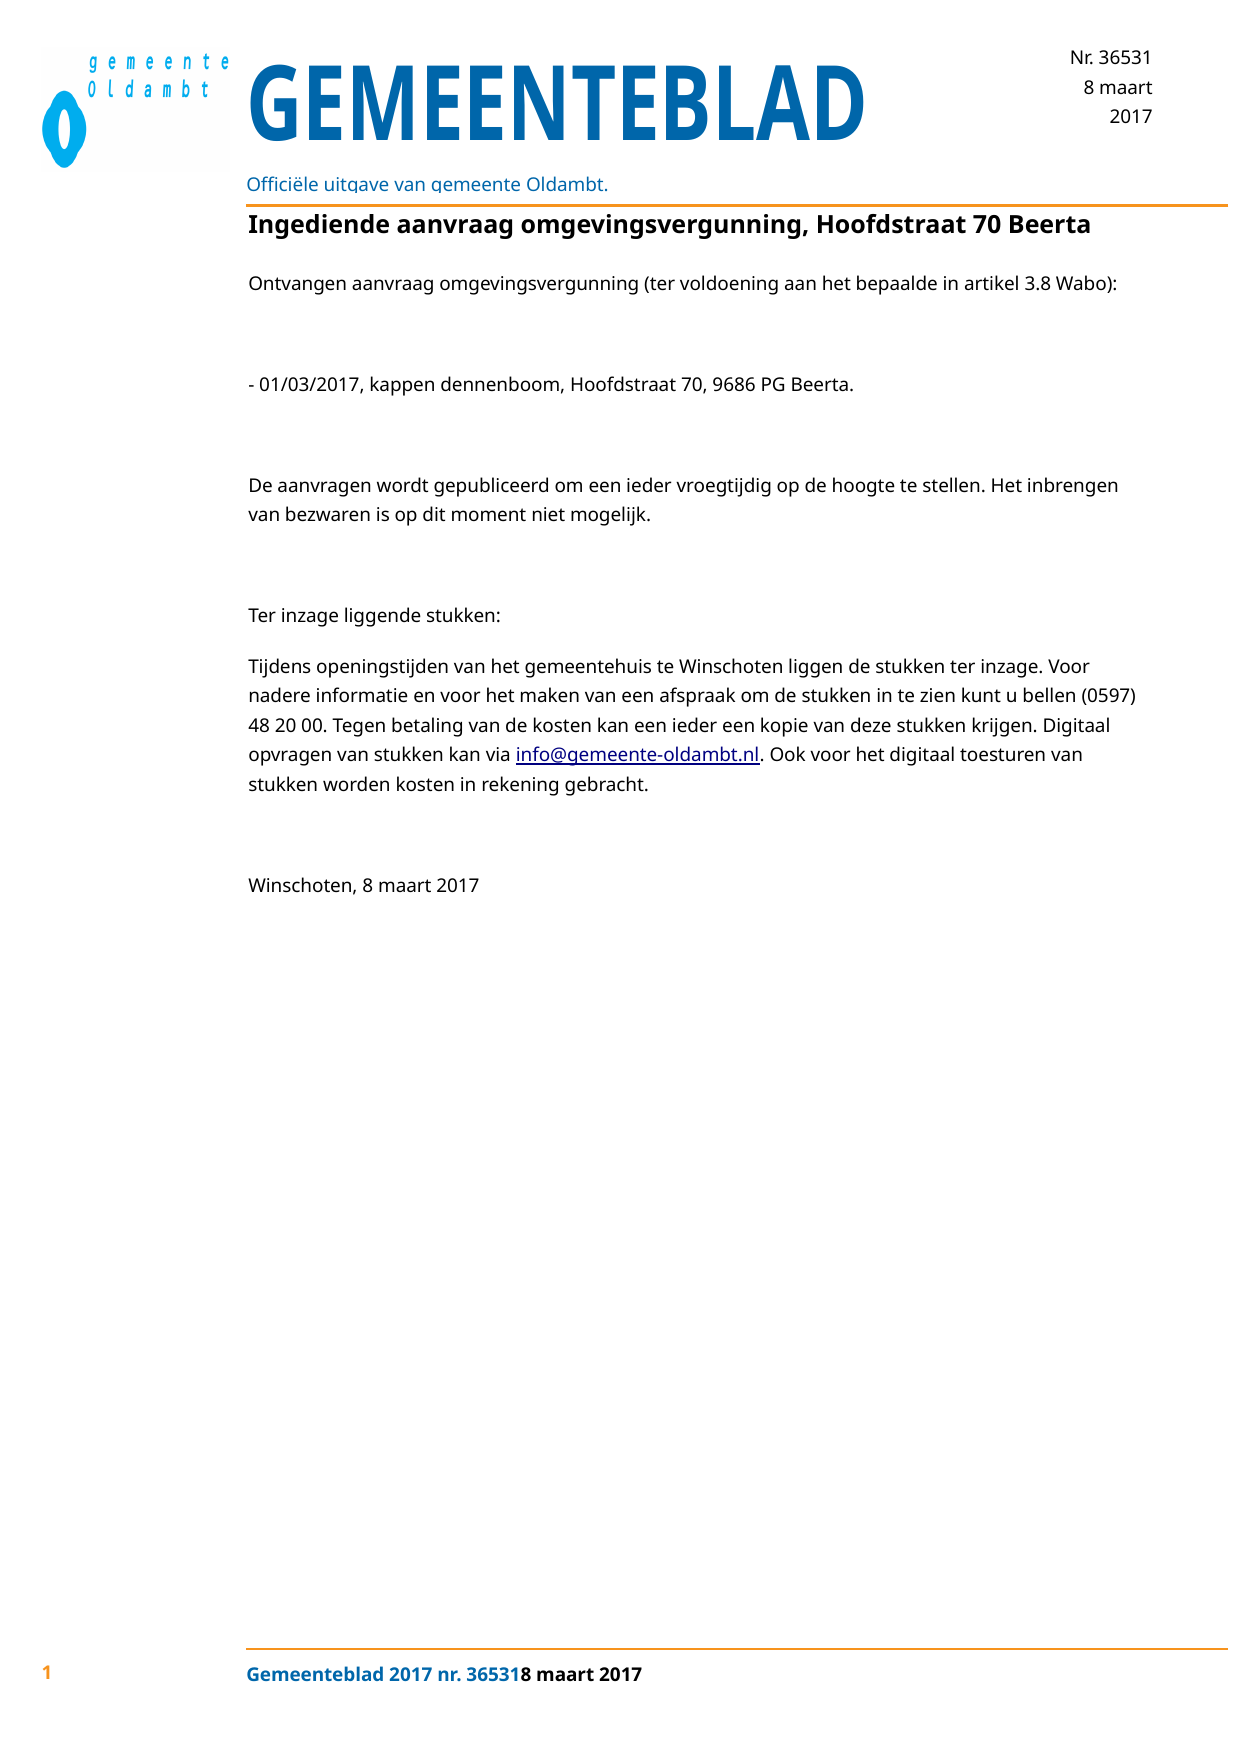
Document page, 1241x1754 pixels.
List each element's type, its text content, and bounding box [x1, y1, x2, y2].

text Ter inzage liggende stukken: [248, 602, 1152, 628]
text De aanvragen wordt gepubliceerd om een ieder vroegtijdig op de hoogte te stellen. Het inbrengen van bezwaren is op dit moment niet mogelijk. [248, 472, 1152, 527]
text Tijdens openingstijden van het gemeentehuis te Winschoten liggen de stukken ter inzage. Voor nadere informatie en voor het maken van een afspraak om de stukken in te zien kunt u bellen (0597) 48 20 00. Tegen betaling van de kosten kan een ieder een kopie van deze stukken krijgen. Digitaal opvragen van stukken kan via info@gemeente-oldambt.nl. Ook voor het digitaal toesturen van stukken worden kosten in rekening gebracht. [248, 653, 1152, 797]
text Ingediende aanvraag omgevingsvergunning, Hoofdstraat 70 Beerta [248, 207, 1152, 241]
picture [41, 47, 231, 172]
text Ontvangen aanvraag omgevingsvergunning (ter voldoening aan het bepaalde in artikel 3.8 Wabo): [248, 270, 1152, 296]
text - 01/03/2017, kappen dennenboom, Hoofdstraat 70, 9686 PG Beerta. [248, 371, 1152, 397]
text Winschoten, 8 maart 2017 [248, 872, 1152, 898]
